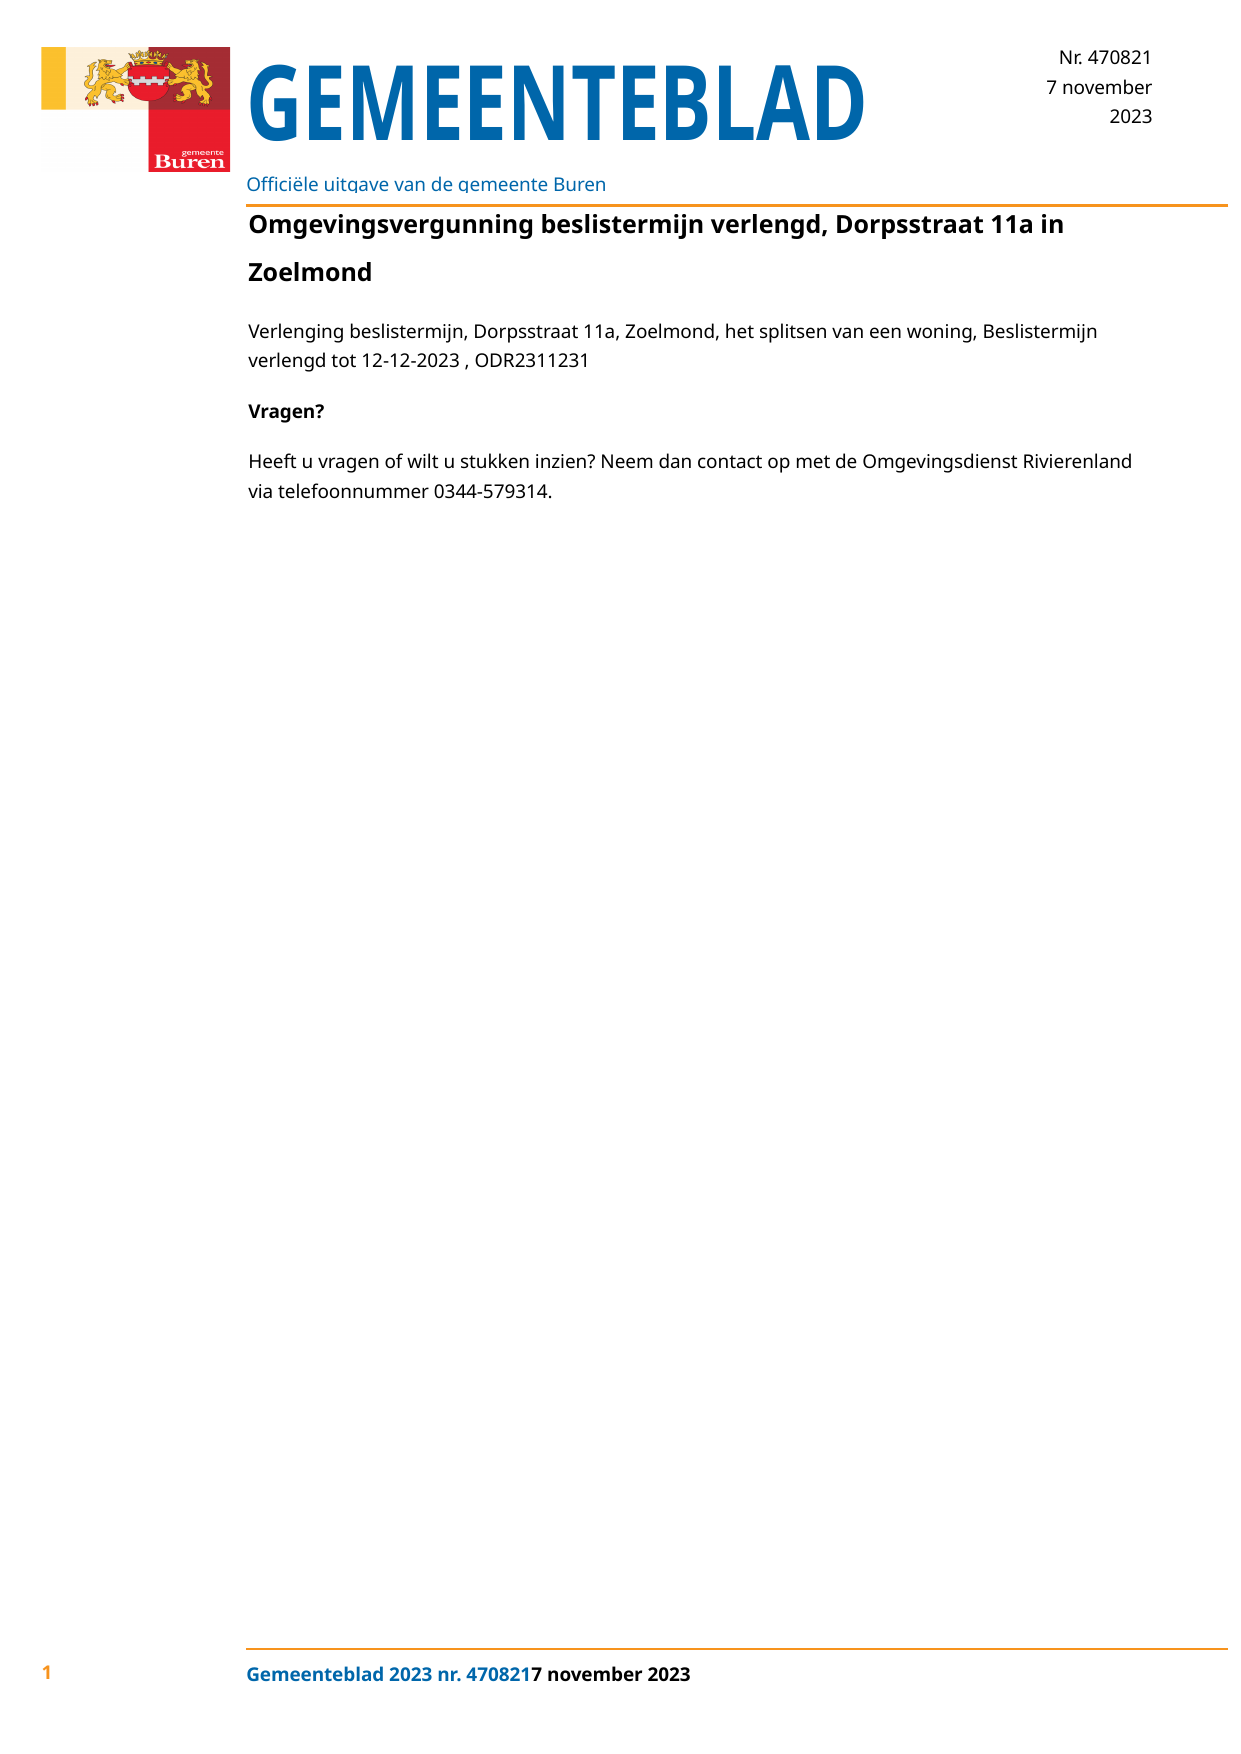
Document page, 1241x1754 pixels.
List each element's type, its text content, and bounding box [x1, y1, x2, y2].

picture [41, 47, 231, 172]
text Heeft u vragen of wilt u stukken inzien? Neem dan contact op met de Omgevingsdienst Rivierenland via telefoonnummer 0344-579314. [248, 448, 1152, 504]
text Omgevingsvergunning beslistermijn verlengd, Dorpsstraat 11a in Zoelmond [248, 207, 1152, 288]
text Verlenging beslistermijn, Dorpsstraat 11a, Zoelmond, het splitsen van een woning, Beslistermijn verlengd tot 12-12-2023 , ODR2311231 [248, 318, 1152, 373]
text Vragen? [248, 398, 1152, 424]
